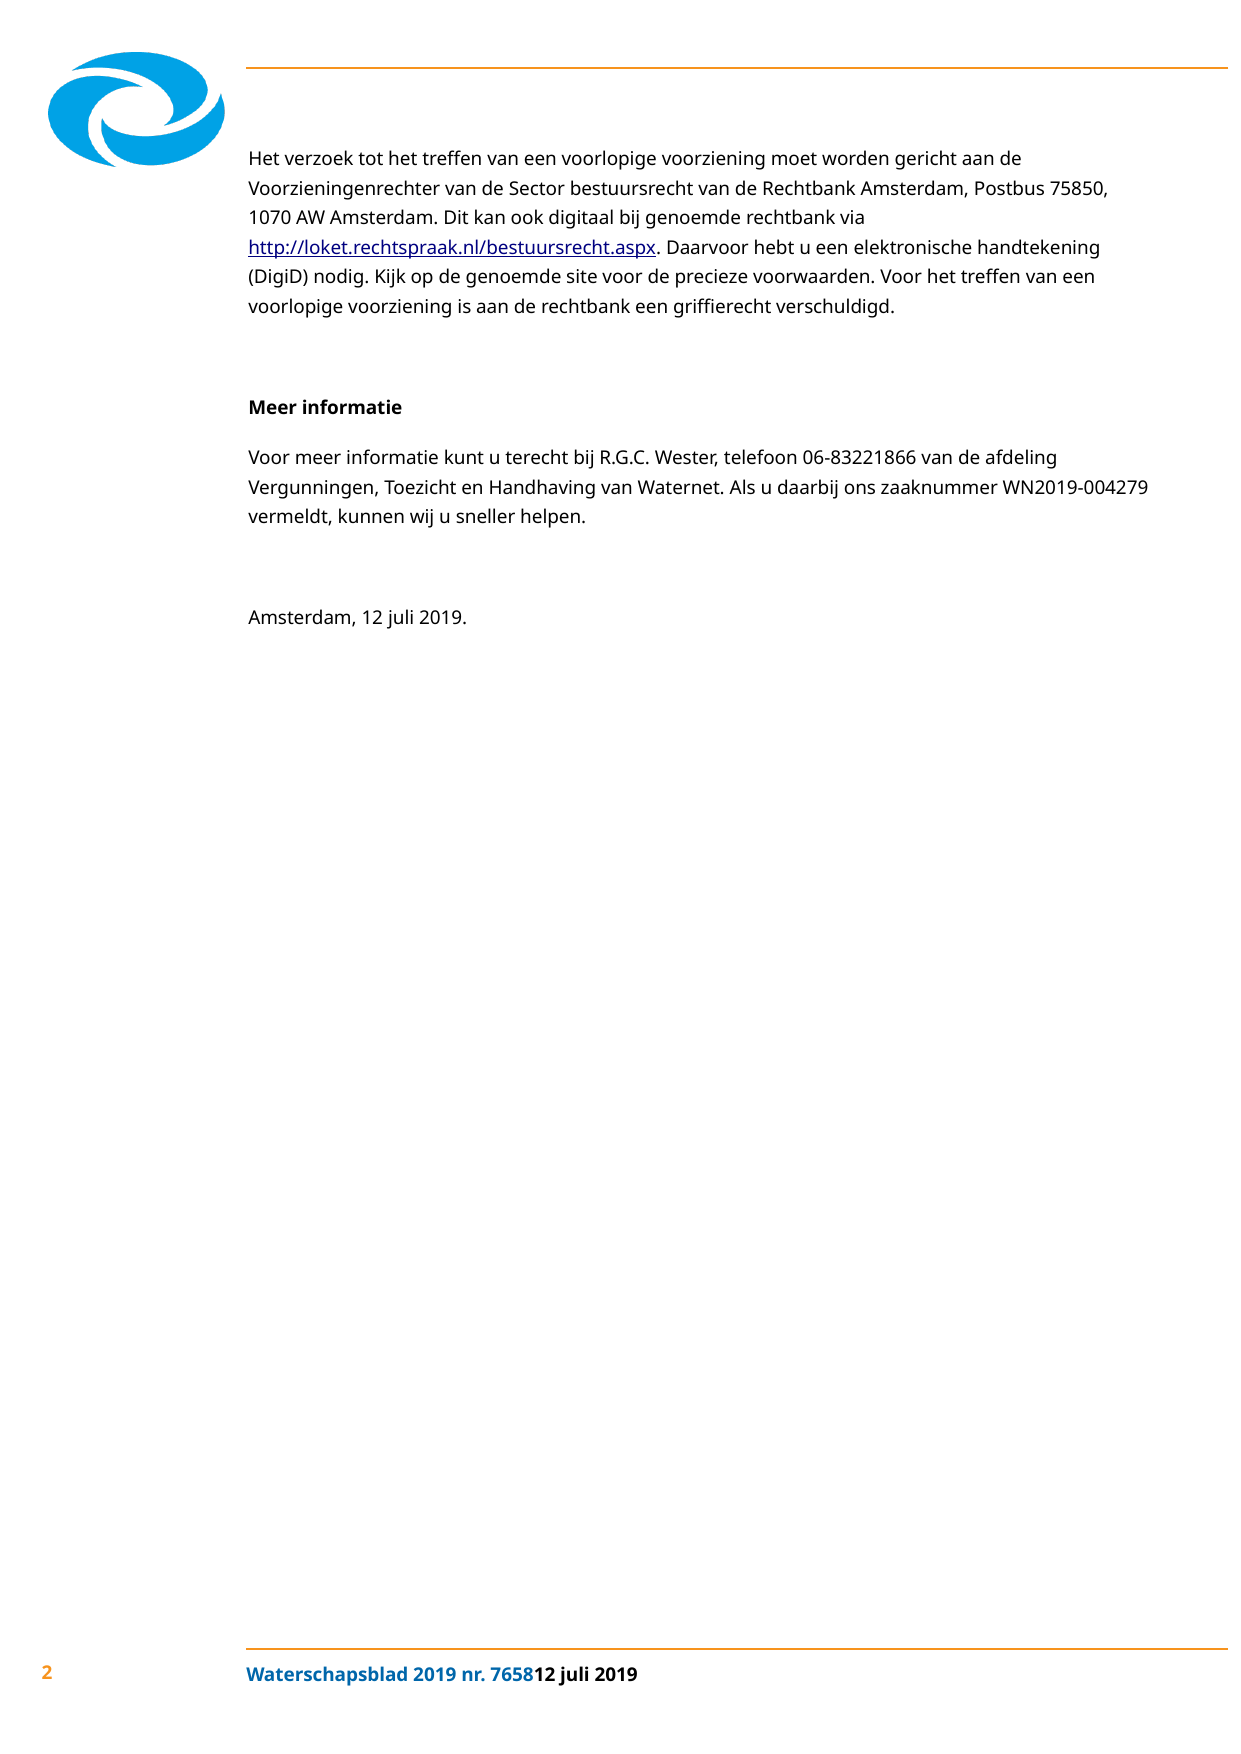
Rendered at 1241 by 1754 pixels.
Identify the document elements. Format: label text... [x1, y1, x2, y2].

text Meer informatie [248, 394, 1152, 420]
text Het verzoek tot het treffen van een voorlopige voorziening moet worden gericht aan de Voorzieningenrechter van de Sector bestuursrecht van de Rechtbank Amsterdam, Postbus 75850, 1070 AW Amsterdam. Dit kan ook digitaal bij genoemde rechtbank via http://loket.rechtspraak.nl/bestuursrecht.aspx. Daarvoor hebt u een elektronische handtekening (DigiD) nodig. Kijk op de genoemde site voor de precieze voorwaarden. Voor het treffen van een voorlopige voorziening is aan de rechtbank een griffierecht verschuldigd. [248, 145, 1152, 319]
text Amsterdam, 12 juli 2019. [248, 604, 1152, 630]
picture [41, 47, 231, 172]
text Voor meer informatie kunt u terecht bij R.G.C. Wester, telefoon 06-83221866 van de afdeling Vergunningen, Toezicht en Handhaving van Waternet. Als u daarbij ons zaaknummer WN2019-004279 vermeldt, kunnen wij u sneller helpen. [248, 444, 1152, 529]
